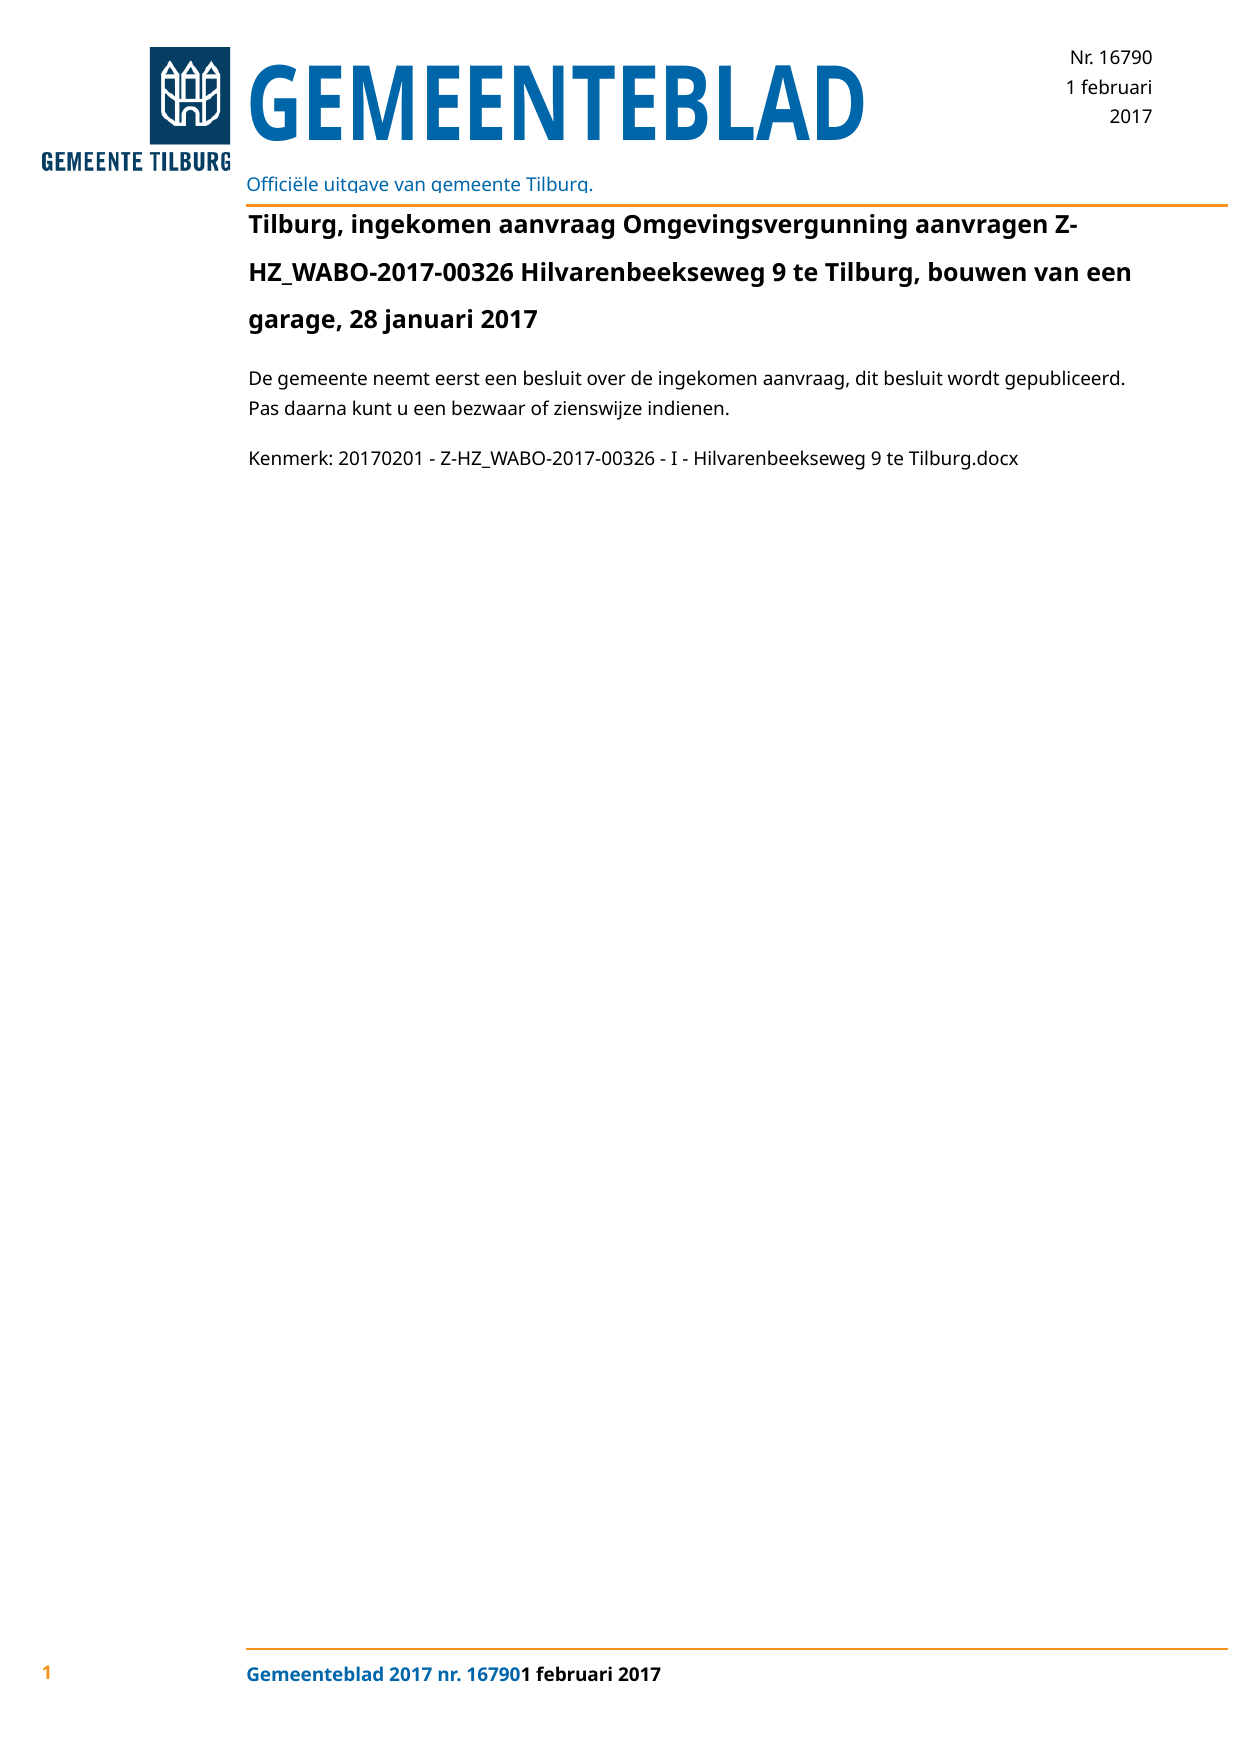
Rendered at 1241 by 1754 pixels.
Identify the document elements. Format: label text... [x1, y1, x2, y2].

text Kenmerk: 20170201 - Z-HZ_WABO-2017-00326 - I - Hilvarenbeekseweg 9 te Tilburg.docx [248, 446, 1152, 471]
text De gemeente neemt eerst een besluit over de ingekomen aanvraag, dit besluit wordt gepubliceerd. Pas daarna kunt u een bezwaar of zienswijze indienen. [248, 366, 1152, 421]
picture [41, 47, 231, 172]
text Tilburg, ingekomen aanvraag Omgevingsvergunning aanvragen Z-HZ_WABO-2017-00326 Hilvarenbeekseweg 9 te Tilburg, bouwen van een garage, 28 januari 2017 [248, 207, 1152, 336]
